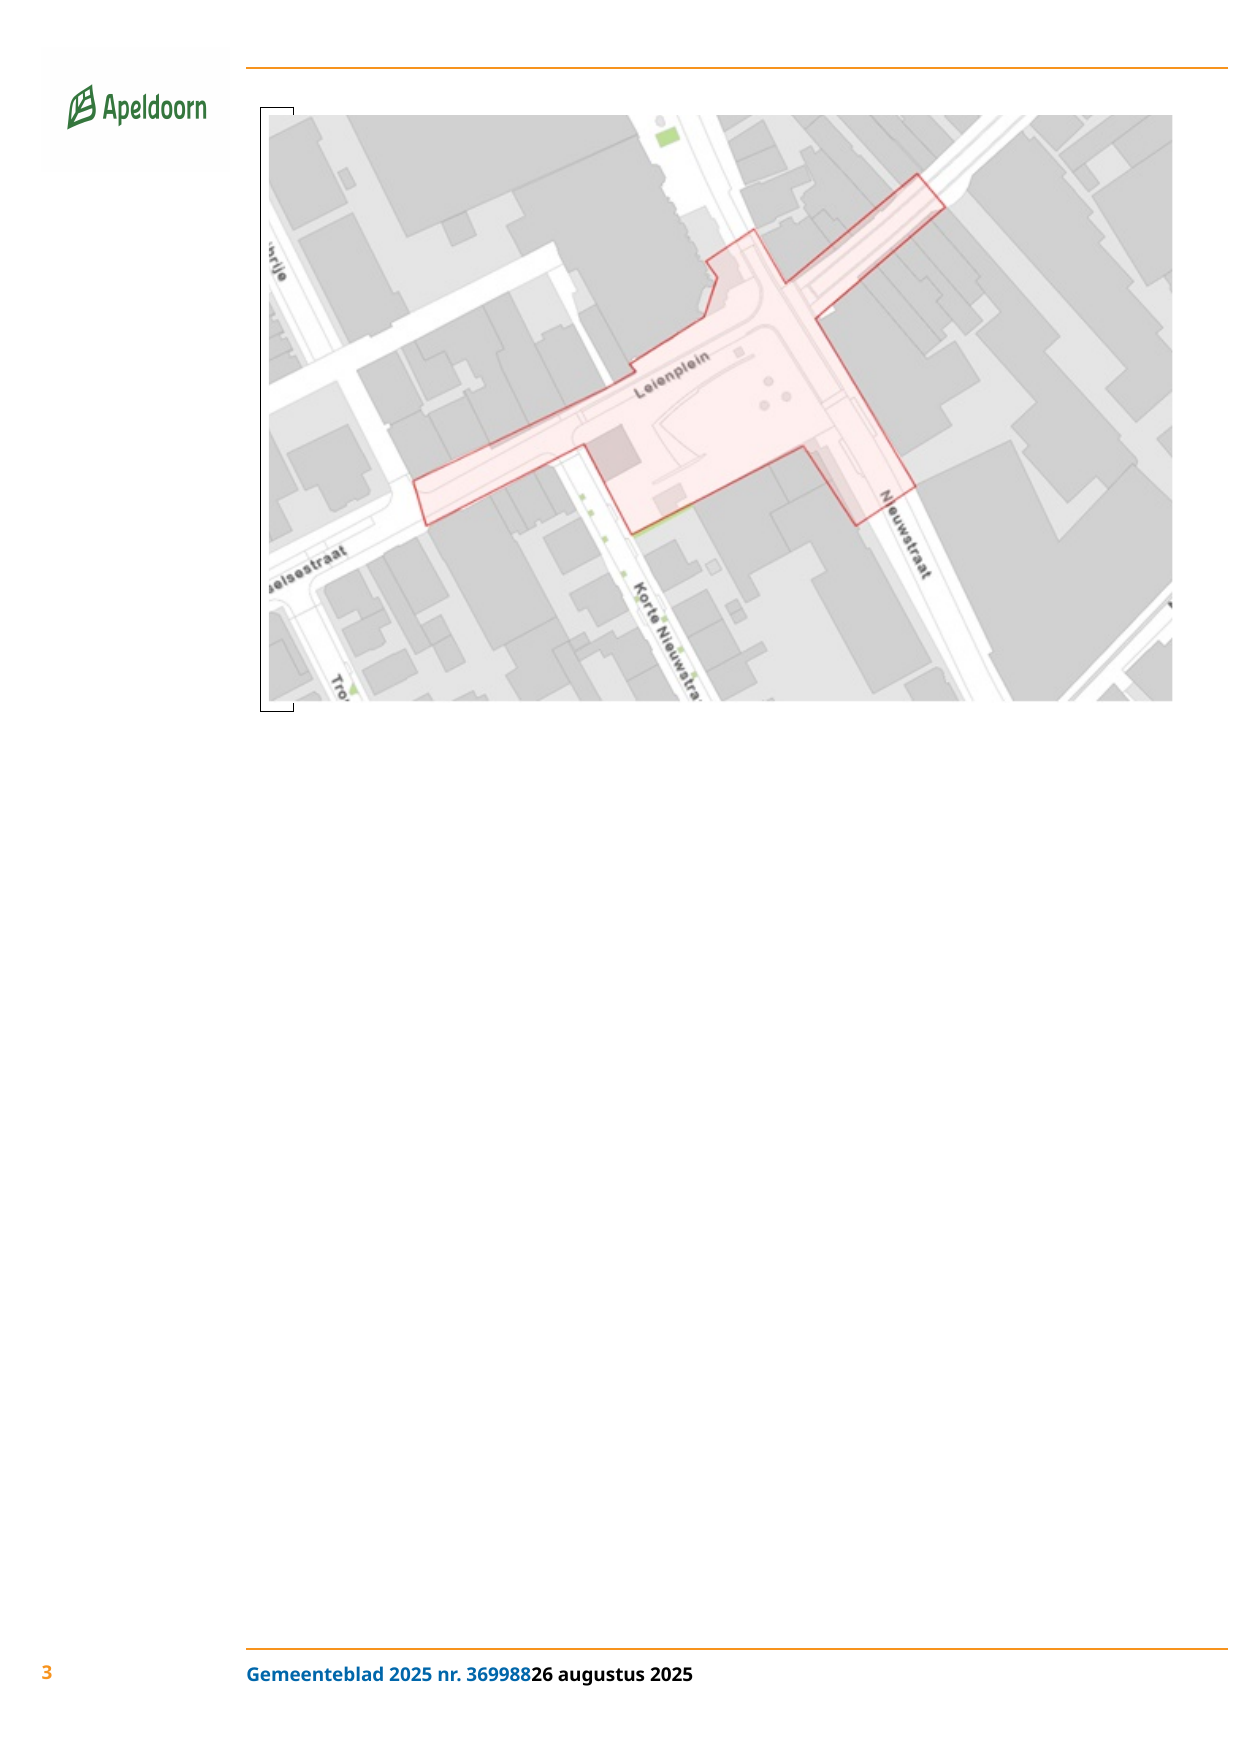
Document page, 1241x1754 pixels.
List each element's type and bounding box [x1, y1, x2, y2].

picture [41, 47, 231, 172]
picture [268, 115, 1173, 703]
